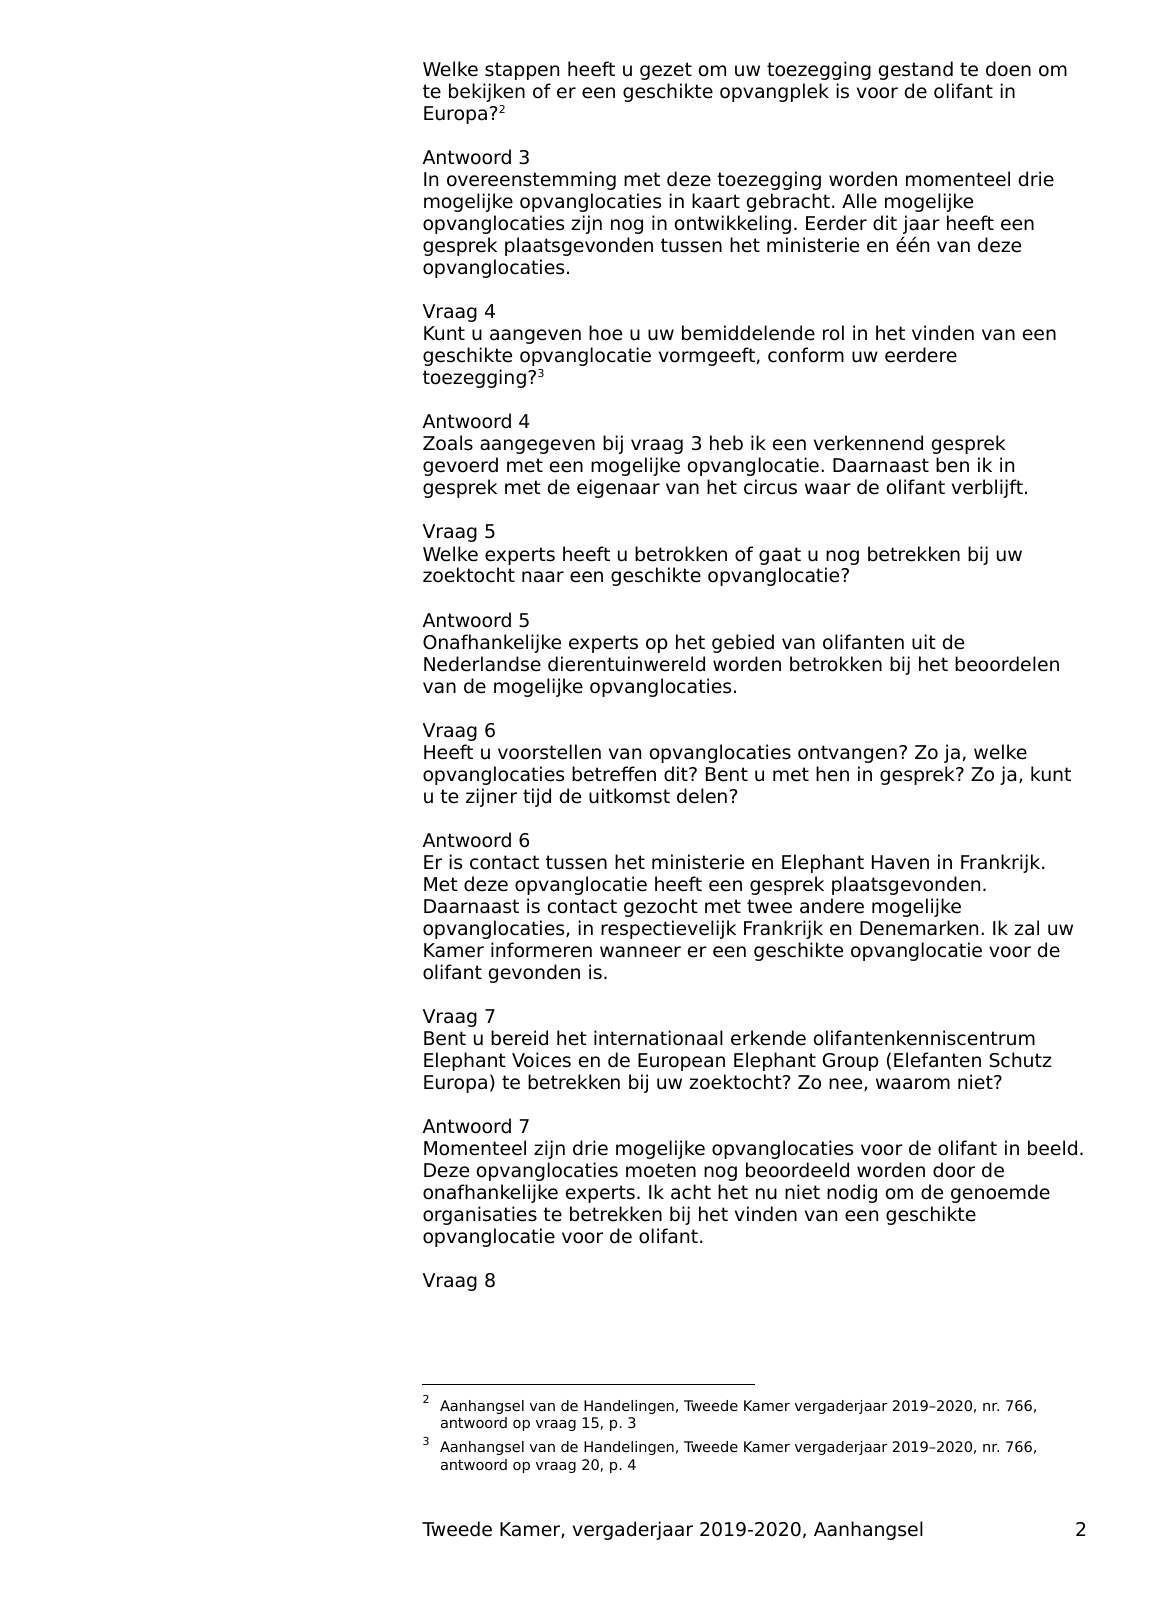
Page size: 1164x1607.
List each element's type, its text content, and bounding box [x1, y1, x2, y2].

text Vraag 4 [422, 301, 1087, 323]
text Aanhangsel van de Handelingen, Tweede Kamer vergaderjaar 2019–2020, nr. 766, antwoord op vraag 20, p. 4 [422, 1435, 1087, 1474]
text Bent u bereid het internationaal erkende olifantenkenniscentrum Elephant Voices en de European Elephant Group (Elefanten Schutz Europa) te betrekken bij uw zoektocht? Zo nee, waarom niet? [422, 1028, 1087, 1094]
text Vraag 8 [422, 1270, 1087, 1292]
text Welke experts heeft u betrokken of gaat u nog betrekken bij uw zoektocht naar een geschikte opvanglocatie? [422, 543, 1087, 587]
text Vraag 5 [422, 521, 1087, 543]
text Antwoord 6 [422, 830, 1087, 852]
text Momenteel zijn drie mogelijke opvanglocaties voor de olifant in beeld. Deze opvanglocaties moeten nog beoordeeld worden door de onafhankelijke experts. Ik acht het nu niet nodig om de genoemde organisaties te betrekken bij het vinden van een geschikte opvanglocatie voor de olifant. [422, 1138, 1087, 1248]
text Aanhangsel van de Handelingen, Tweede Kamer vergaderjaar 2019–2020, nr. 766, antwoord op vraag 15, p. 3 [422, 1393, 1087, 1432]
text Antwoord 7 [422, 1116, 1087, 1138]
text Onafhankelijke experts op het gebied van olifanten uit de Nederlandse dierentuinwereld worden betrokken bij het beoordelen van de mogelijke opvanglocaties. [422, 632, 1087, 697]
text Heeft u voorstellen van opvanglocaties ontvangen? Zo ja, welke opvanglocaties betreffen dit? Bent u met hen in gesprek? Zo ja, kunt u te zijner tijd de uitkomst delen? [422, 742, 1087, 808]
text Welke stappen heeft u gezet om uw toezegging gestand te doen om te bekijken of er een geschikte opvangplek is voor de olifant in Europa? [422, 59, 1087, 125]
text Kunt u aangeven hoe u uw bemiddelende rol in het vinden van een geschikte opvanglocatie vormgeeft, conform uw eerdere toezegging? [422, 323, 1087, 389]
text In overeenstemming met deze toezegging worden momenteel drie mogelijke opvanglocaties in kaart gebracht. Alle mogelijke opvanglocaties zijn nog in ontwikkeling. Eerder dit jaar heeft een gesprek plaatsgevonden tussen het ministerie en één van deze opvanglocaties. [422, 169, 1087, 279]
text Er is contact tussen het ministerie en Elephant Haven in Frankrijk. Met deze opvanglocatie heeft een gesprek plaatsgevonden. Daarnaast is contact gezocht met twee andere mogelijke opvanglocaties, in respectievelijk Frankrijk en Denemarken. Ik zal uw Kamer informeren wanneer er een geschikte opvanglocatie voor de olifant gevonden is. [422, 852, 1087, 984]
text Antwoord 4 [422, 411, 1087, 433]
text Zoals aangegeven bij vraag 3 heb ik een verkennend gesprek gevoerd met een mogelijke opvanglocatie. Daarnaast ben ik in gesprek met de eigenaar van het circus waar de olifant verblijft. [422, 433, 1087, 499]
text Vraag 6 [422, 720, 1087, 742]
text Vraag 7 [422, 1006, 1087, 1028]
text Antwoord 3 [422, 147, 1087, 169]
text Antwoord 5 [422, 609, 1087, 632]
